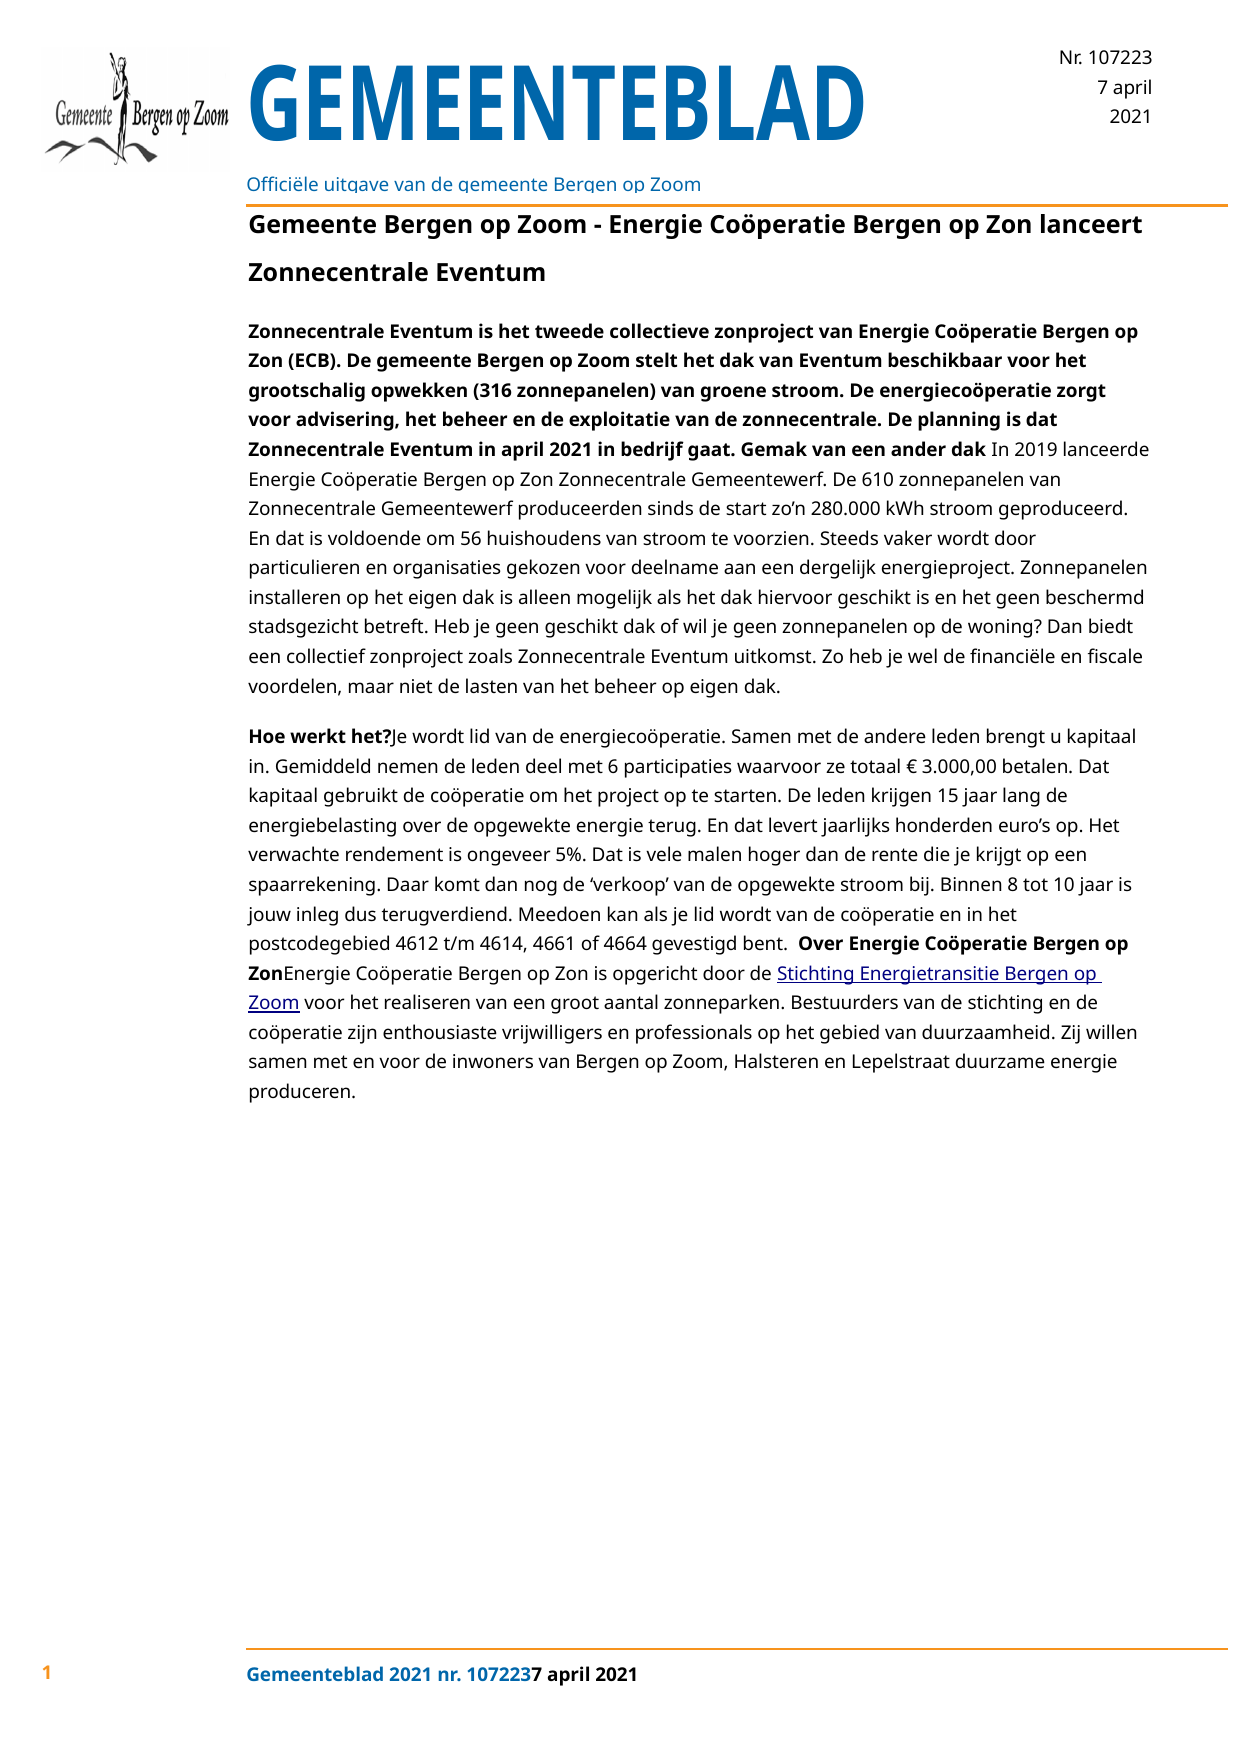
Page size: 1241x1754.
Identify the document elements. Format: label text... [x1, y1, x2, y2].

text Gemeente Bergen op Zoom - Energie Coöperatie Bergen op Zon lanceert Zonnecentrale Eventum [248, 207, 1152, 288]
text Hoe werkt het?Je wordt lid van de energiecoöperatie. Samen met de andere leden brengt u kapitaal in. Gemiddeld nemen de leden deel met 6 participaties waarvoor ze totaal € 3.000,00 betalen. Dat kapitaal gebruikt de coöperatie om het project op te starten. De leden krijgen 15 jaar lang de energiebelasting over de opgewekte energie terug. En dat levert jaarlijks honderden euro’s op. Het verwachte rendement is ongeveer 5%. Dat is vele malen hoger dan de rente die je krijgt op een spaarrekening. Daar komt dan nog de ‘verkoop’ van de opgewekte stroom bij. Binnen 8 tot 10 jaar is jouw inleg dus terugverdiend. Meedoen kan als je lid wordt van de coöperatie en in het postcodegebied 4612 t/m 4614, 4661 of 4664 gevestigd bent. Over Energie Coöperatie Bergen op ZonEnergie Coöperatie Bergen op Zon is opgericht door de Stichting Energietransitie Bergen op Zoom voor het realiseren van een groot aantal zonneparken. Bestuurders van de stichting en de coöperatie zijn enthousiaste vrijwilligers en professionals op het gebied van duurzaamheid. Zij willen samen met en voor de inwoners van Bergen op Zoom, Halsteren en Lepelstraat duurzame energie produceren. [248, 723, 1152, 1104]
text Zonnecentrale Eventum is het tweede collectieve zonproject van Energie Coöperatie Bergen op Zon (ECB). De gemeente Bergen op Zoom stelt het dak van Eventum beschikbaar voor het grootschalig opwekken (316 zonnepanelen) van groene stroom. De energiecoöperatie zorgt voor advisering, het beheer en de exploitatie van de zonnecentrale. De planning is dat Zonnecentrale Eventum in april 2021 in bedrijf gaat. Gemak van een ander dak In 2019 lanceerde Energie Coöperatie Bergen op Zon Zonnecentrale Gemeentewerf. De 610 zonnepanelen van Zonnecentrale Gemeentewerf produceerden sinds de start zo’n 280.000 kWh stroom geproduceerd. En dat is voldoende om 56 huishoudens van stroom te voorzien. Steeds vaker wordt door particulieren en organisaties gekozen voor deelname aan een dergelijk energieproject. Zonnepanelen installeren op het eigen dak is alleen mogelijk als het dak hiervoor geschikt is en het geen beschermd stadsgezicht betreft. Heb je geen geschikt dak of wil je geen zonnepanelen op de woning? Dan biedt een collectief zonproject zoals Zonnecentrale Eventum uitkomst. Zo heb je wel de financiële en fiscale voordelen, maar niet de lasten van het beheer op eigen dak. [248, 318, 1152, 699]
picture [41, 47, 231, 172]
